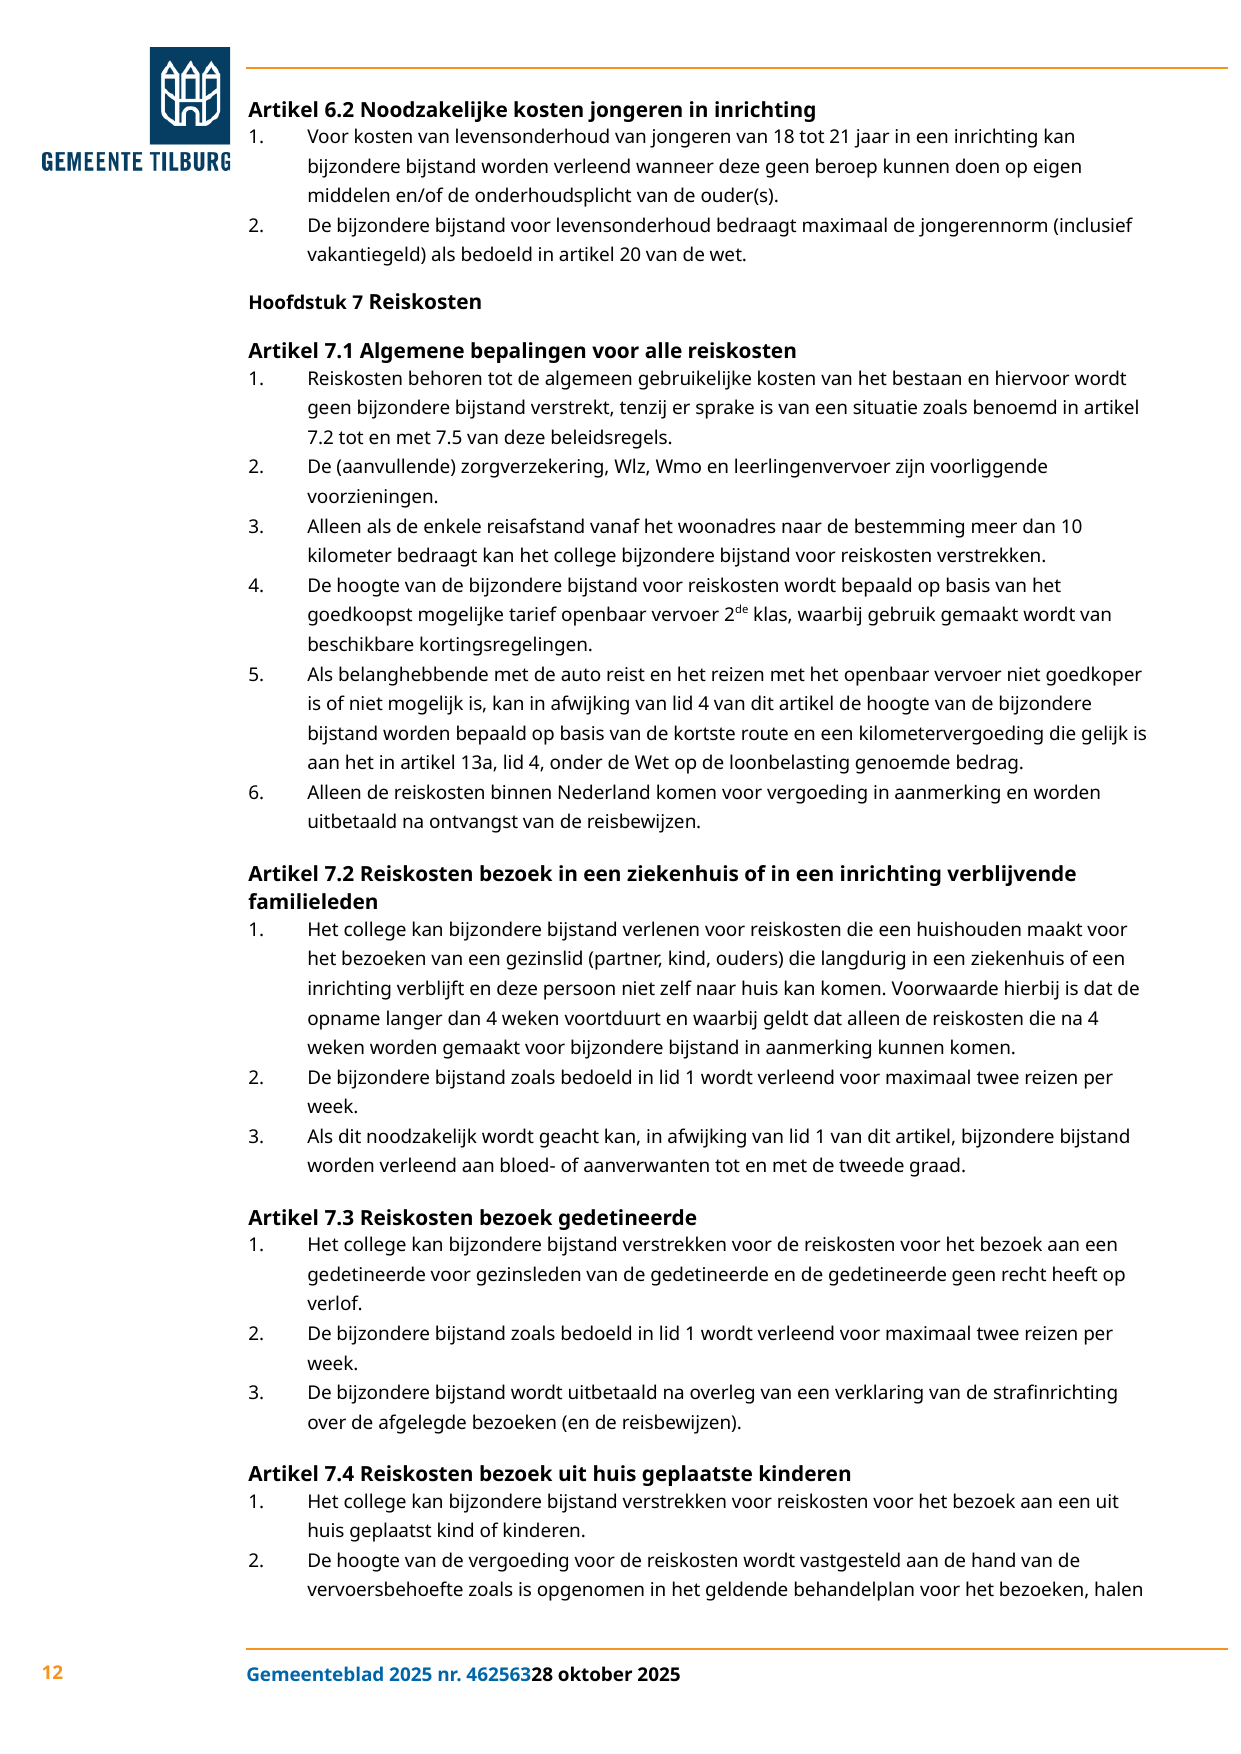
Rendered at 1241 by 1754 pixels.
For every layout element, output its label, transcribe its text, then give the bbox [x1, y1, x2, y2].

list Het college kan bijzondere bijstand verstrekken voor reiskosten voor het bezoek aan een uit huis geplaatst kind of kinderen. [248, 1488, 1152, 1543]
text Artikel 7.3 Reiskosten bezoek gedetineerde [248, 1203, 1152, 1231]
list De bijzondere bijstand zoals bedoeld in lid 1 wordt verleend voor maximaal twee reizen per week. [248, 1064, 1152, 1119]
list De hoogte van de bijzondere bijstand voor reiskosten wordt bepaald op basis van het goedkoopst mogelijke tarief openbaar vervoer 2de klas, waarbij gebruik gemaakt wordt van beschikbare kortingsregelingen. [248, 572, 1152, 657]
list Als dit noodzakelijk wordt geacht kan, in afwijking van lid 1 van dit artikel, bijzondere bijstand worden verleend aan bloed- of aanverwanten tot en met de tweede graad. [248, 1123, 1152, 1178]
text Artikel 7.4 Reiskosten bezoek uit huis geplaatste kinderen [248, 1459, 1152, 1488]
list Reiskosten behoren tot de algemeen gebruikelijke kosten van het bestaan en hiervoor wordt geen bijzondere bijstand verstrekt, tenzij er sprake is van een situatie zoals benoemd in artikel 7.2 tot en met 7.5 van deze beleidsregels. [248, 365, 1152, 450]
text Artikel 7.2 Reiskosten bezoek in een ziekenhuis of in een inrichting verblijvende familieleden [248, 859, 1152, 916]
list De (aanvullende) zorgverzekering, Wlz, Wmo en leerlingenvervoer zijn voorliggende voorzieningen. [248, 454, 1152, 509]
list Alleen als de enkele reisafstand vanaf het woonadres naar de bestemming meer dan 10 kilometer bedraagt kan het college bijzondere bijstand voor reiskosten verstrekken. [248, 513, 1152, 568]
text Artikel 7.1 Algemene bepalingen voor alle reiskosten [248, 336, 1152, 365]
list Alleen de reiskosten binnen Nederland komen voor vergoeding in aanmerking en worden uitbetaald na ontvangst van de reisbewijzen. [248, 779, 1152, 834]
list Als belanghebbende met de auto reist en het reizen met het openbaar vervoer niet goedkoper is of niet mogelijk is, kan in afwijking van lid 4 van dit artikel de hoogte van de bijzondere bijstand worden bepaald op basis van de kortste route en een kilometervergoeding die gelijk is aan het in artikel 13a, lid 4, onder de Wet op de loonbelasting genoemde bedrag. [248, 661, 1152, 775]
picture [41, 47, 231, 172]
list De bijzondere bijstand voor levensonderhoud bedraagt maximaal de jongerennorm (inclusief vakantiegeld) als bedoeld in artikel 20 van de wet. [248, 212, 1152, 267]
list Het college kan bijzondere bijstand verlenen voor reiskosten die een huishouden maakt voor het bezoeken van een gezinslid (partner, kind, ouders) die langdurig in een ziekenhuis of een inrichting verblijft en deze persoon niet zelf naar huis kan komen. Voorwaarde hierbij is dat de opname langer dan 4 weken voortduurt en waarbij geldt dat alleen de reiskosten die na 4 weken worden gemaakt voor bijzondere bijstand in aanmerking kunnen komen. [248, 916, 1152, 1060]
list Het college kan bijzondere bijstand verstrekken voor de reiskosten voor het bezoek aan een gedetineerde voor gezinsleden van de gedetineerde en de gedetineerde geen recht heeft op verlof. [248, 1231, 1152, 1316]
list De bijzondere bijstand wordt uitbetaald na overleg van een verklaring van de strafinrichting over de afgelegde bezoeken (en de reisbewijzen). [248, 1379, 1152, 1435]
list De bijzondere bijstand zoals bedoeld in lid 1 wordt verleend voor maximaal twee reizen per week. [248, 1320, 1152, 1376]
list Voor kosten van levensonderhoud van jongeren van 18 tot 21 jaar in een inrichting kan bijzondere bijstand worden verleend wanneer deze geen beroep kunnen doen op eigen middelen en/of de onderhoudsplicht van de ouder(s). [248, 123, 1152, 208]
list De hoogte van de vergoeding voor de reiskosten wordt vastgesteld aan de hand van de vervoersbehoefte zoals is opgenomen in het geldende behandelplan voor het bezoeken, halen [248, 1547, 1152, 1602]
text Hoofdstuk 7 Reiskosten [248, 287, 1152, 316]
text Artikel 6.2 Noodzakelijke kosten jongeren in inrichting [248, 95, 1152, 123]
